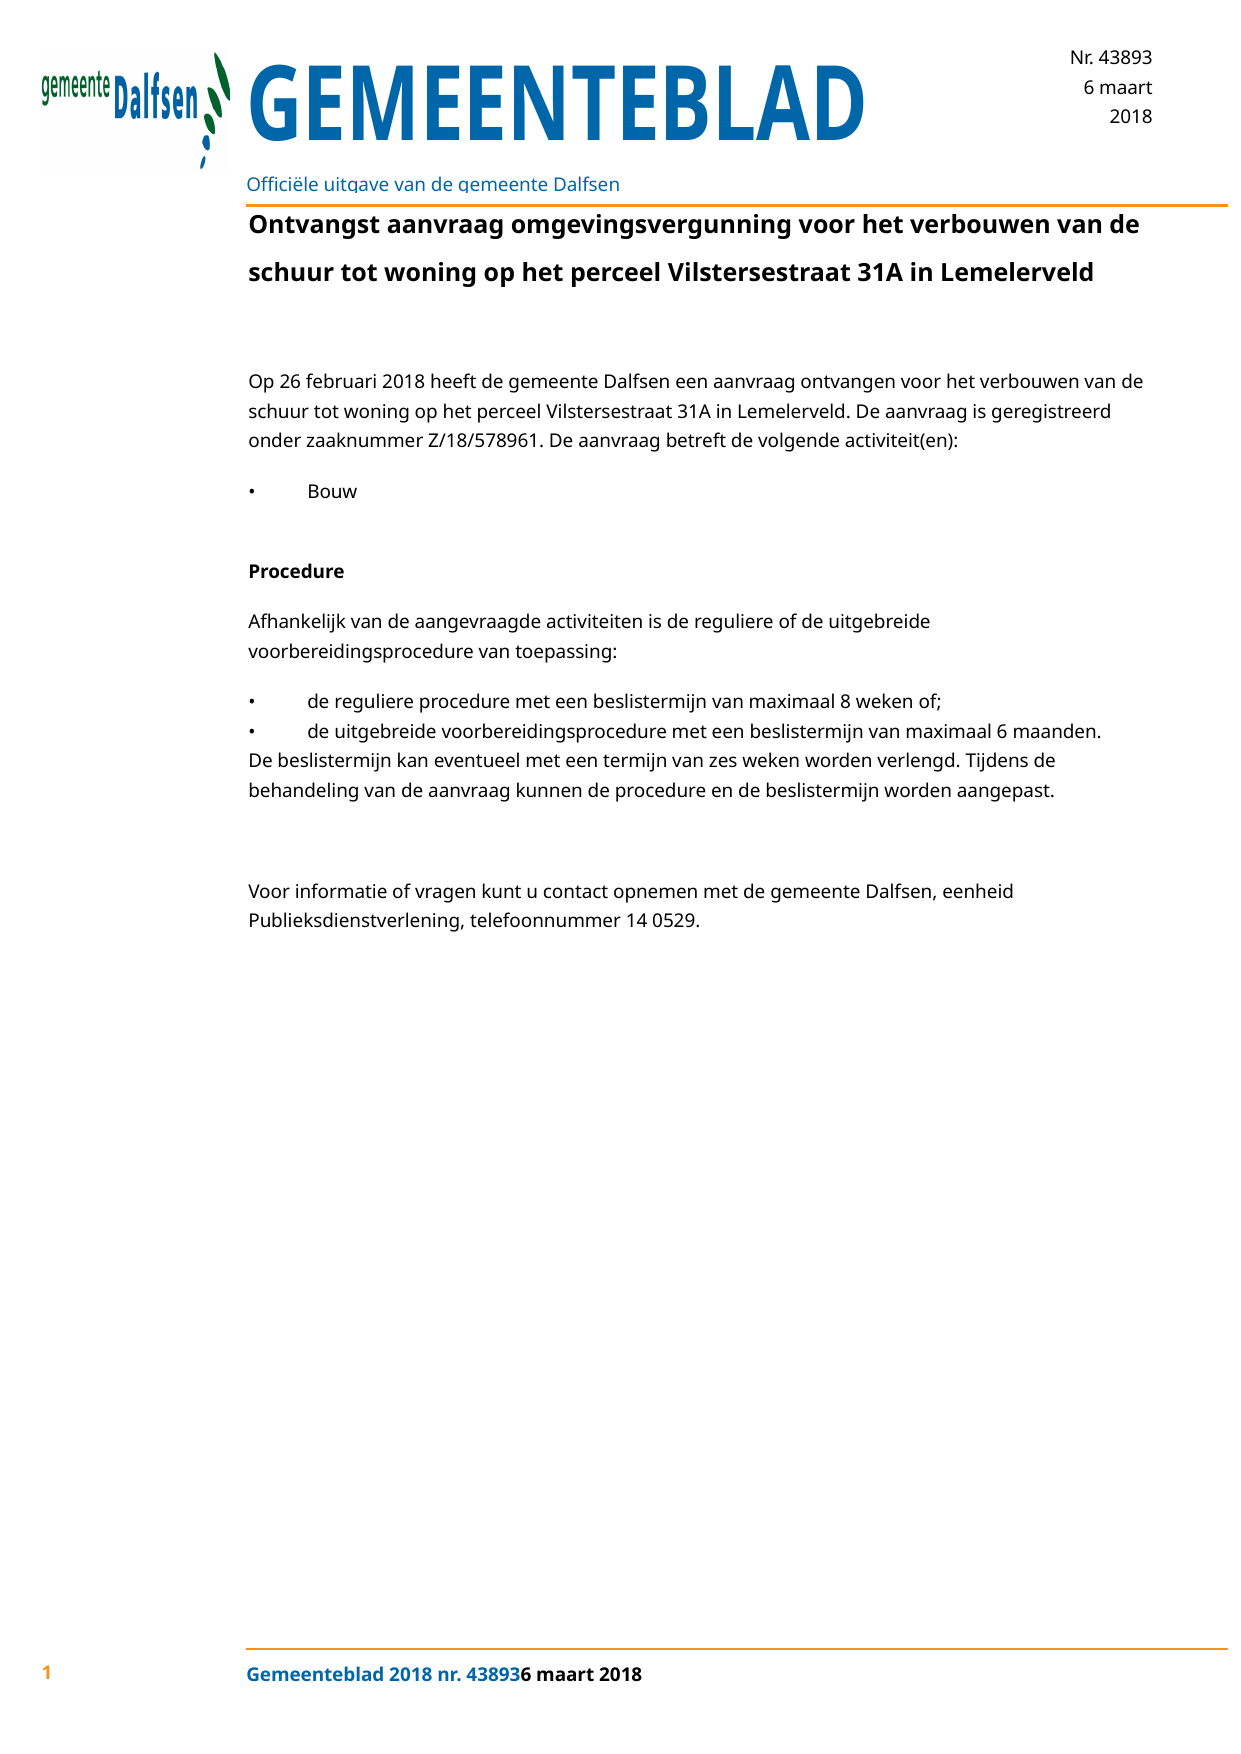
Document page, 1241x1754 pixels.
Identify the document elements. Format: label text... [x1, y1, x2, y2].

text Op 26 februari 2018 heeft de gemeente Dalfsen een aanvraag ontvangen voor het verbouwen van de schuur tot woning op het perceel Vilstersestraat 31A in Lemelerveld. De aanvraag is geregistreerd onder zaaknummer Z/18/578961. De aanvraag betreft de volgende activiteit(en): [248, 368, 1152, 453]
list de uitgebreide voorbereidingsprocedure met een beslistermijn van maximaal 6 maanden. [248, 718, 1152, 744]
text Ontvangst aanvraag omgevingsvergunning voor het verbouwen van de schuur tot woning op het perceel Vilstersestraat 31A in Lemelerveld [248, 207, 1152, 288]
list de reguliere procedure met een beslistermijn van maximaal 8 weken of; [248, 688, 1152, 714]
text De beslistermijn kan eventueel met een termijn van zes weken worden verlengd. Tijdens de behandeling van de aanvraag kunnen de procedure en de beslistermijn worden aangepast. [248, 747, 1152, 803]
list Bouw [248, 478, 1152, 504]
picture [41, 47, 231, 172]
text Voor informatie of vragen kunt u contact opnemen met de gemeente Dalfsen, eenheid Publieksdienstverlening, telefoonnummer 14 0529. [248, 878, 1152, 933]
text Afhankelijk van de aangevraagde activiteiten is de reguliere of de uitgebreide voorbereidingsprocedure van toepassing: [248, 608, 1152, 664]
text Procedure [248, 558, 1152, 584]
